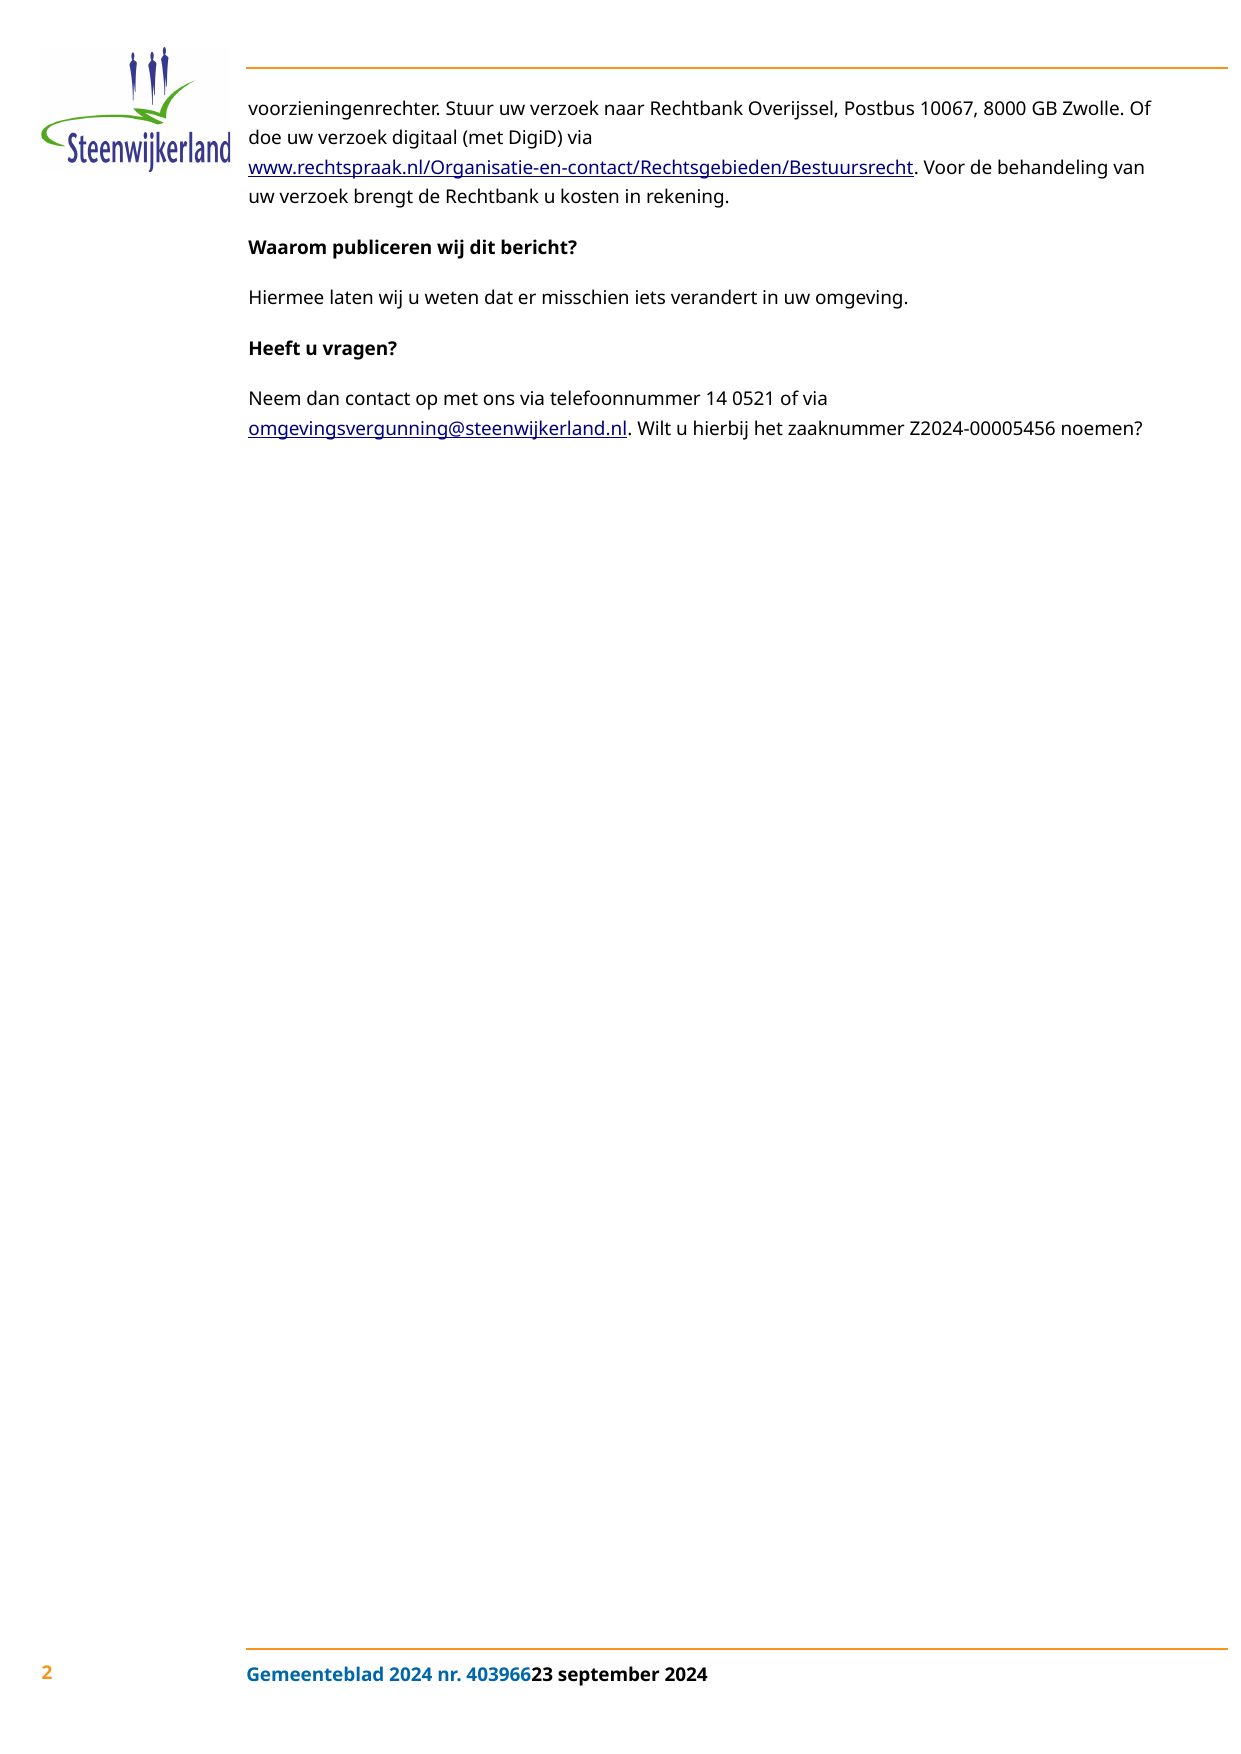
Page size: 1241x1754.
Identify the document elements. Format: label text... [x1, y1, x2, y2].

text Hiermee laten wij u weten dat er misschien iets verandert in uw omgeving. [248, 284, 1152, 310]
text Neem dan contact op met ons via telefoonnummer 14 0521 of via omgevingsvergunning@steenwijkerland.nl. Wilt u hierbij het zaaknummer Z2024-00005456 noemen? [248, 385, 1152, 441]
picture [41, 47, 231, 172]
text Waarom publiceren wij dit bericht? [248, 234, 1152, 260]
text voorzieningenrechter. Stuur uw verzoek naar Rechtbank Overijssel, Postbus 10067, 8000 GB Zwolle. Of doe uw verzoek digitaal (met DigiD) via www.rechtspraak.nl/Organisatie-en-contact/Rechtsgebieden/Bestuursrecht. Voor de behandeling van uw verzoek brengt de Rechtbank u kosten in rekening. [248, 95, 1152, 209]
text Heeft u vragen? [248, 335, 1152, 361]
